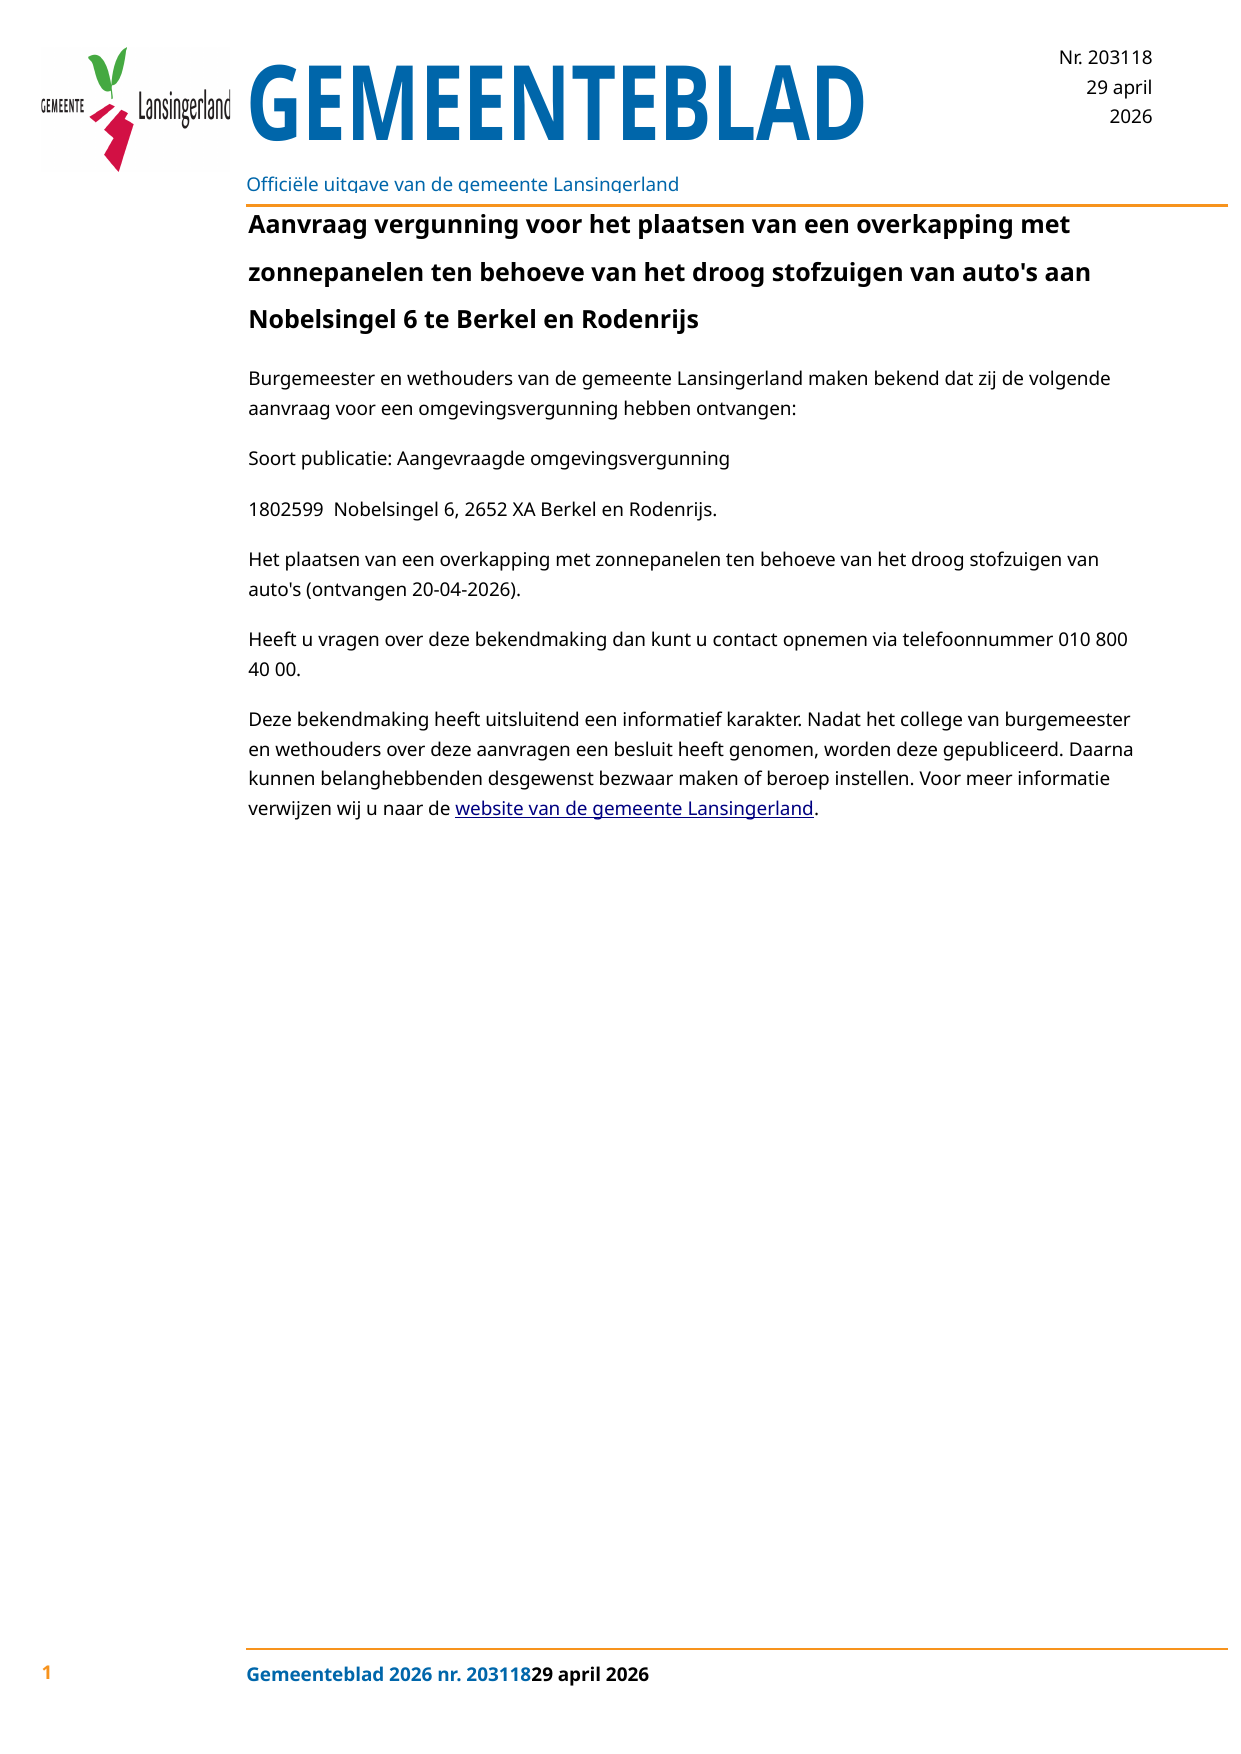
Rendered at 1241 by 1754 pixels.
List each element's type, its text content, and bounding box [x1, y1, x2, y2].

text Het plaatsen van een overkapping met zonnepanelen ten behoeve van het droog stofzuigen van auto's (ontvangen 20-04-2026). [248, 546, 1152, 602]
picture [41, 47, 231, 172]
text 1802599 Nobelsingel 6, 2652 XA Berkel en Rodenrijs. [248, 496, 1152, 522]
text Burgemeester en wethouders van de gemeente Lansingerland maken bekend dat zij de volgende aanvraag voor een omgevingsvergunning hebben ontvangen: [248, 366, 1152, 421]
text Soort publicatie: Aangevraagde omgevingsvergunning [248, 446, 1152, 471]
text Heeft u vragen over deze bekendmaking dan kunt u contact opnemen via telefoonnummer 010 800 40 00. [248, 626, 1152, 682]
text Deze bekendmaking heeft uitsluitend een informatief karakter. Nadat het college van burgemeester en wethouders over deze aanvragen een besluit heeft genomen, worden deze gepubliceerd. Daarna kunnen belanghebbenden desgewenst bezwaar maken of beroep instellen. Voor meer informatie verwijzen wij u naar de website van de gemeente Lansingerland. [248, 706, 1152, 821]
text Aanvraag vergunning voor het plaatsen van een overkapping met zonnepanelen ten behoeve van het droog stofzuigen van auto's aan Nobelsingel 6 te Berkel en Rodenrijs [248, 207, 1152, 336]
